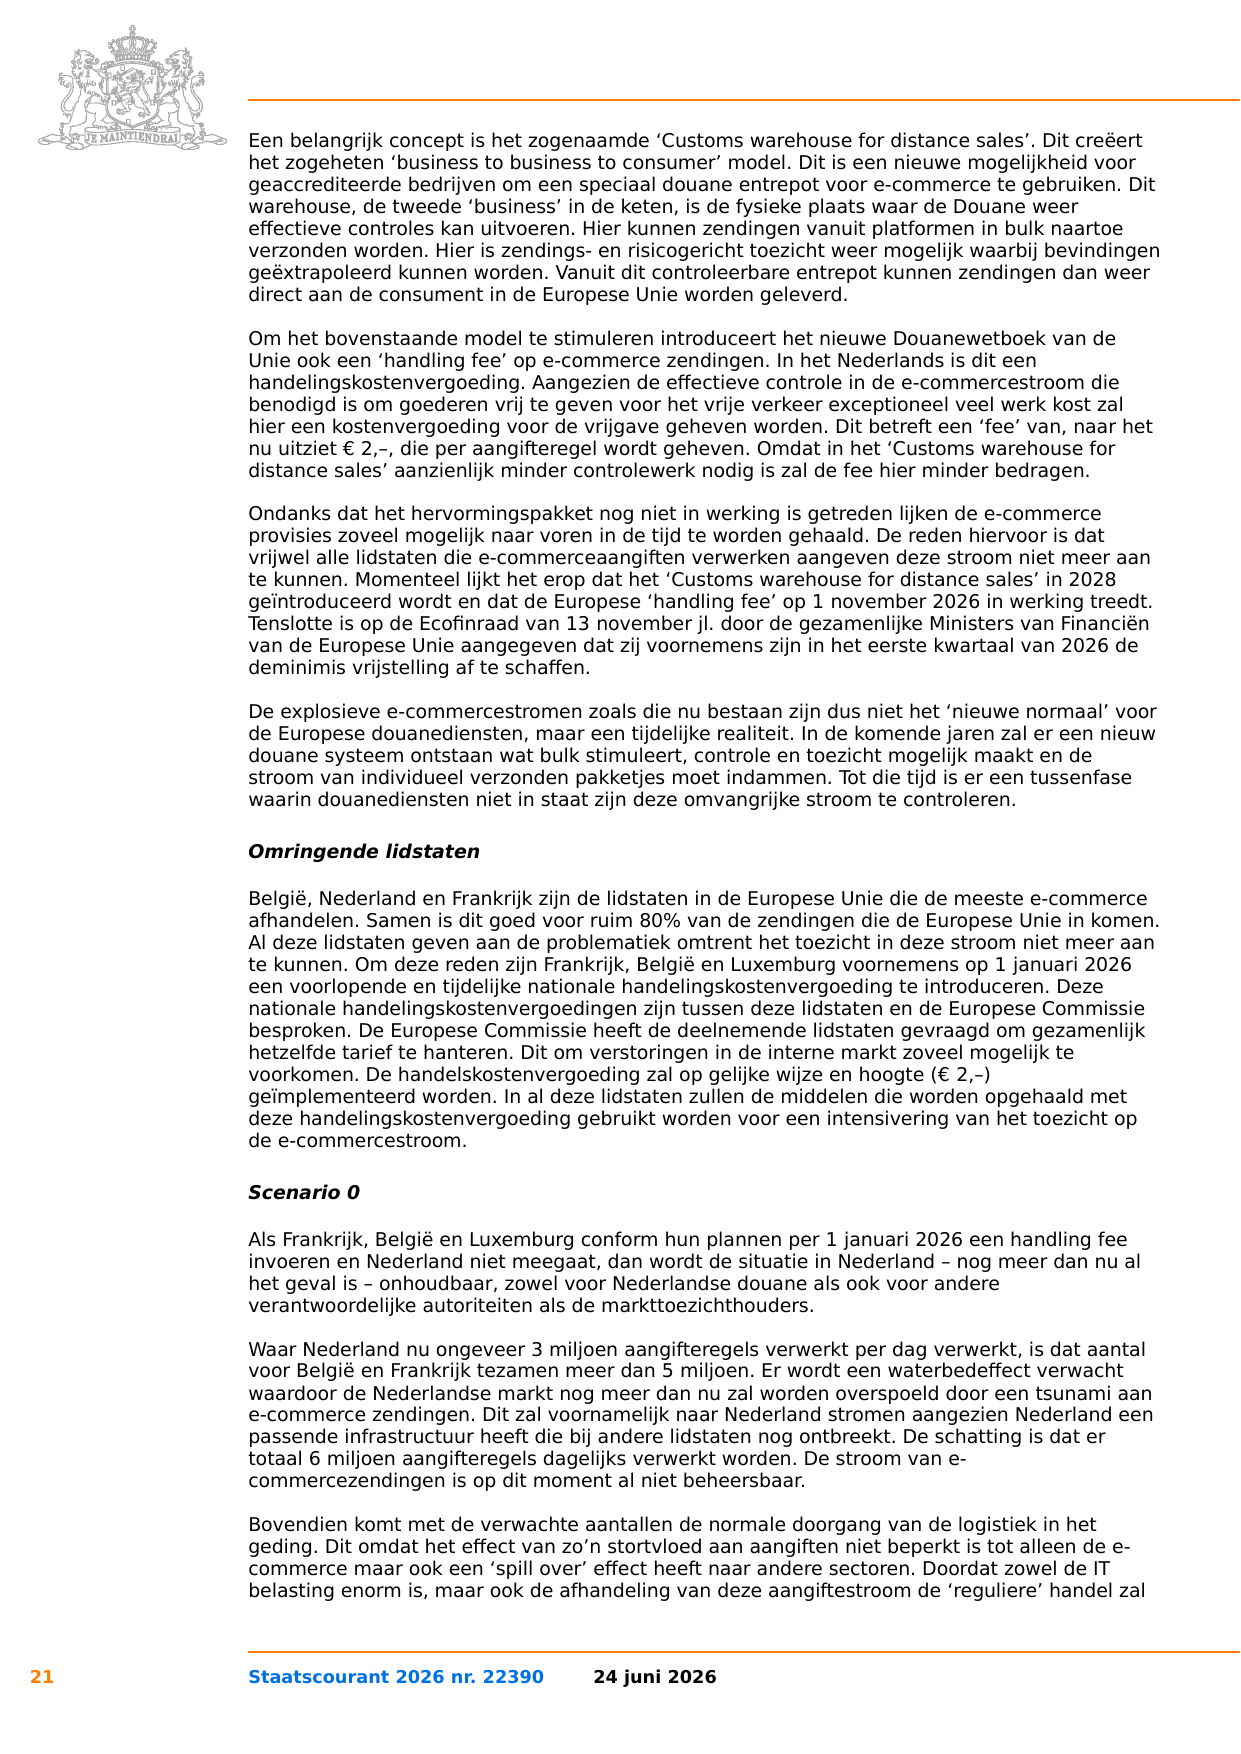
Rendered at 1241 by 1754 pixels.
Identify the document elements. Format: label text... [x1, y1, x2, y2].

text Om het bovenstaande model te stimuleren introduceert het nieuwe Douanewetboek van de Unie ook een ‘handling fee’ op e-commerce zendingen. In het Nederlands is dit een handelingskostenvergoeding. Aangezien de effectieve controle in de e-commercestroom die benodigd is om goederen vrij te geven voor het vrije verkeer exceptioneel veel werk kost zal hier een kostenvergoeding voor de vrijgave geheven worden. Dit betreft een ‘fee’ van, naar het nu uitziet € 2,–, die per aangifteregel wordt geheven. Omdat in het ‘Customs warehouse for distance sales’ aanzienlijk minder controlewerk nodig is zal de fee hier minder bedragen. [248, 328, 1163, 481]
subtitle Omringende lidstaten [248, 841, 1163, 863]
text Waar Nederland nu ongeveer 3 miljoen aangifteregels verwerkt per dag verwerkt, is dat aantal voor België en Frankrijk tezamen meer dan 5 miljoen. Er wordt een waterbedeffect verwacht waardoor de Nederlandse markt nog meer dan nu zal worden overspoeld door een tsunami aan e-commerce zendingen. Dit zal voornamelijk naar Nederland stromen aangezien Nederland een passende infrastructuur heeft die bij andere lidstaten nog ontbreekt. De schatting is dat er totaal 6 miljoen aangifteregels dagelijks verwerkt worden. De stroom van e-commercezendingen is op dit moment al niet beheersbaar. [248, 1338, 1163, 1492]
text Bovendien komt met de verwachte aantallen de normale doorgang van de logistiek in het geding. Dit omdat het effect van zo’n stortvloed aan aangiften niet beperkt is tot alleen de e-commerce maar ook een ‘spill over’ effect heeft naar andere sectoren. Doordat zowel de IT belasting enorm is, maar ook de afhandeling van deze aangiftestroom de ‘reguliere’ handel zal [248, 1514, 1163, 1602]
text België, Nederland en Frankrijk zijn de lidstaten in de Europese Unie die de meeste e-commerce afhandelen. Samen is dit goed voor ruim 80% van de zendingen die de Europese Unie in komen. Al deze lidstaten geven aan de problematiek omtrent het toezicht in deze stroom niet meer aan te kunnen. Om deze reden zijn Frankrijk, België en Luxemburg voornemens op 1 januari 2026 een voorlopende en tijdelijke nationale handelingskostenvergoeding te introduceren. Deze nationale handelingskostenvergoedingen zijn tussen deze lidstaten en de Europese Commissie besproken. De Europese Commissie heeft de deelnemende lidstaten gevraagd om gezamenlijk hetzelfde tarief te hanteren. Dit om verstoringen in de interne markt zoveel mogelijk te voorkomen. De handelskostenvergoeding zal op gelijke wijze en hoogte (€ 2,–) geïmplementeerd worden. In al deze lidstaten zullen de middelen die worden opgehaald met deze handelingskostenvergoeding gebruikt worden voor een intensivering van het toezicht op de e-commercestroom. [248, 888, 1163, 1152]
text Een belangrijk concept is het zogenaamde ‘Customs warehouse for distance sales’. Dit creëert het zogeheten ‘business to business to consumer’ model. Dit is een nieuwe mogelijkheid voor geaccrediteerde bedrijven om een speciaal douane entrepot voor e-commerce te gebruiken. Dit warehouse, de tweede ‘business’ in de keten, is de fysieke plaats waar de Douane weer effectieve controles kan uitvoeren. Hier kunnen zendingen vanuit platformen in bulk naartoe verzonden worden. Hier is zendings- en risicogericht toezicht weer mogelijk waarbij bevindingen geëxtrapoleerd kunnen worden. Vanuit dit controleerbare entrepot kunnen zendingen dan weer direct aan de consument in de Europese Unie worden geleverd. [248, 130, 1163, 306]
text Als Frankrijk, België en Luxemburg conform hun plannen per 1 januari 2026 een handling fee invoeren en Nederland niet meegaat, dan wordt de situatie in Nederland – nog meer dan nu al het geval is – onhoudbaar, zowel voor Nederlandse douane als ook voor andere verantwoordelijke autoriteiten als de markttoezichthouders. [248, 1229, 1163, 1317]
text De explosieve e-commercestromen zoals die nu bestaan zijn dus niet het ‘nieuwe normaal’ voor de Europese douanediensten, maar een tijdelijke realiteit. In de komende jaren zal er een nieuw douane systeem ontstaan wat bulk stimuleert, controle en toezicht mogelijk maakt en de stroom van individueel verzonden pakketjes moet indammen. Tot die tijd is er een tussenfase waarin douanediensten niet in staat zijn deze omvangrijke stroom te controleren. [248, 701, 1163, 811]
text Ondanks dat het hervormingspakket nog niet in werking is getreden lijken de e-commerce provisies zoveel mogelijk naar voren in de tijd te worden gehaald. De reden hiervoor is dat vrijwel alle lidstaten die e-commerceaangiften verwerken aangeven deze stroom niet meer aan te kunnen. Momenteel lijkt het erop dat het ‘Customs warehouse for distance sales’ in 2028 geïntroduceerd wordt en dat de Europese ‘handling fee’ op 1 november 2026 in werking treedt. Tenslotte is op de Ecofinraad van 13 november jl. door de gezamenlijke Ministers van Financiën van de Europese Unie aangegeven dat zij voornemens zijn in het eerste kwartaal van 2026 de deminimis vrijstelling af te schaffen. [248, 503, 1163, 679]
picture [38, 25, 227, 150]
subtitle Scenario 0 [248, 1182, 1163, 1204]
